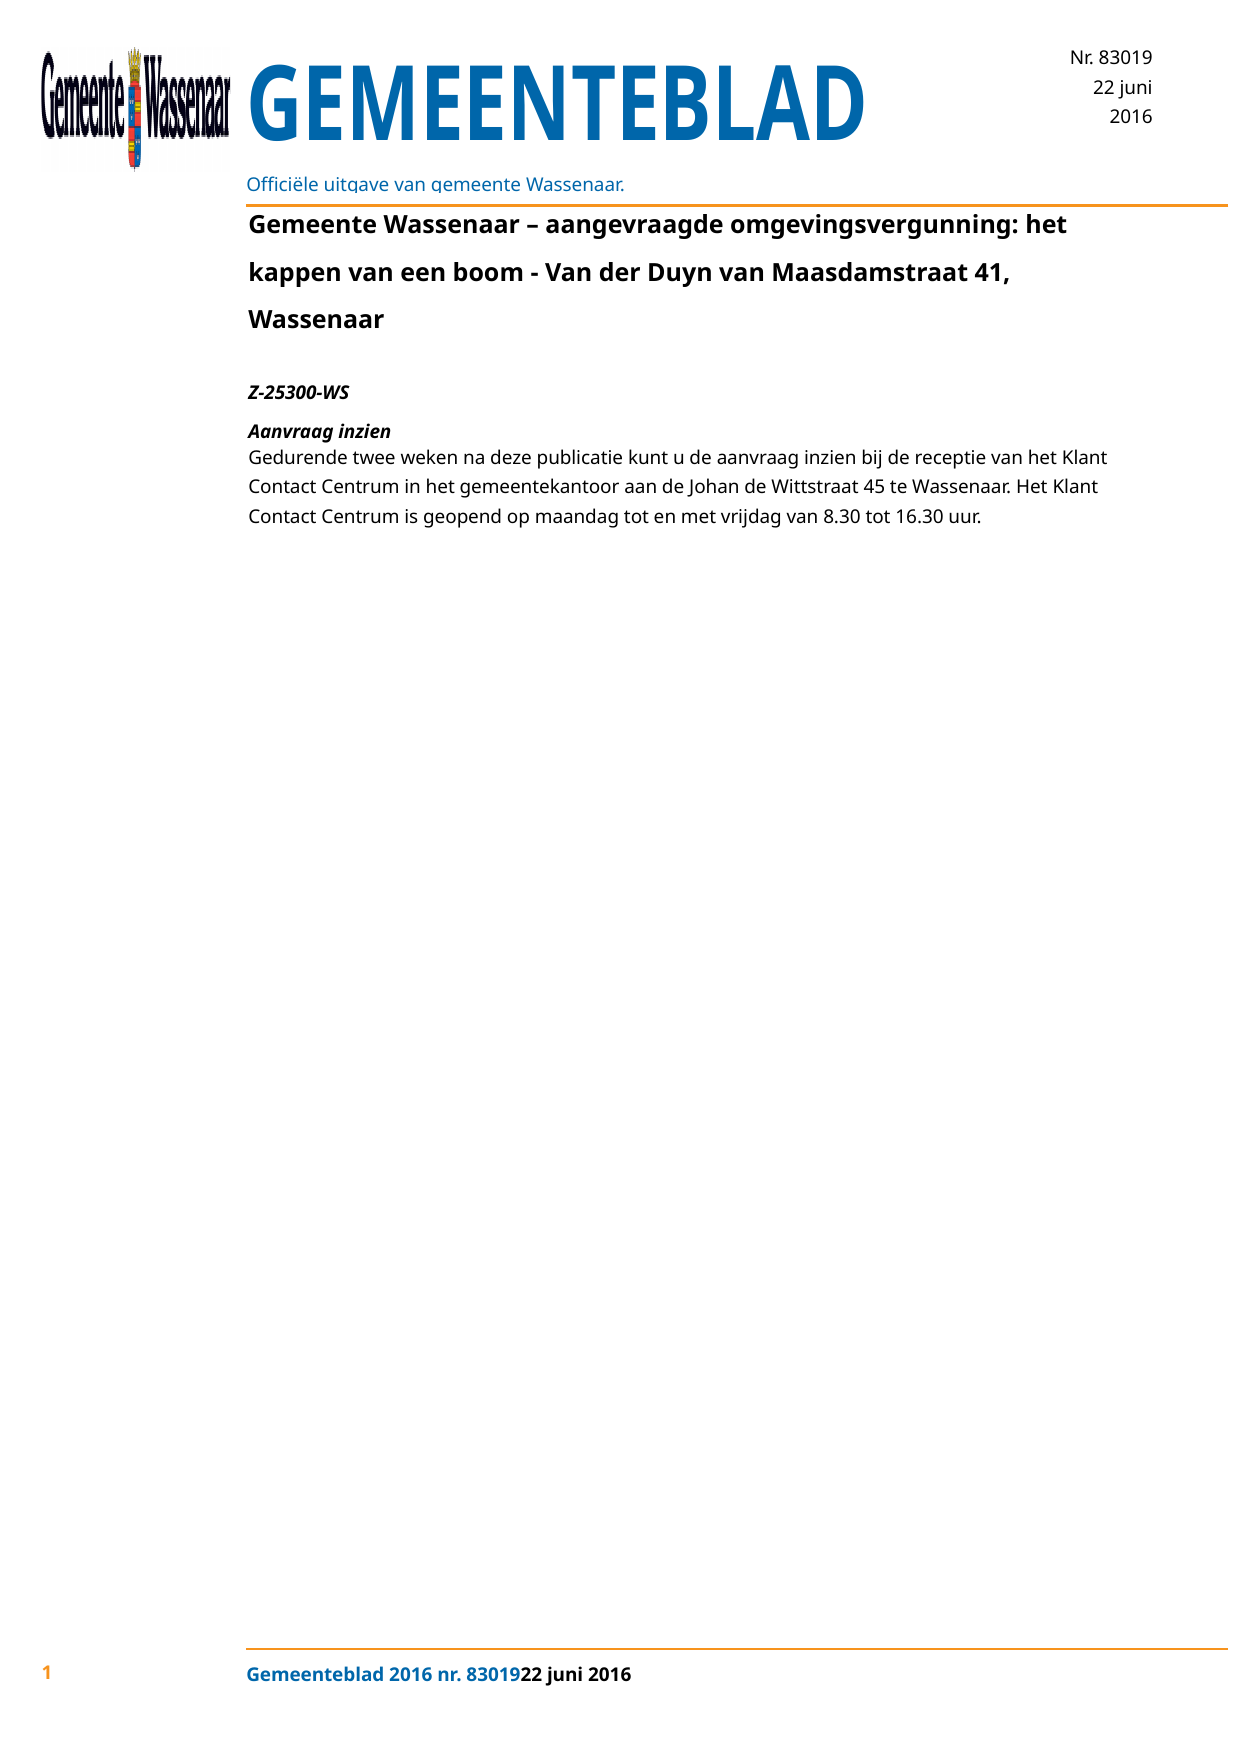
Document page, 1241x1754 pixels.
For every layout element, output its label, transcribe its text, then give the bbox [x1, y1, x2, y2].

text Gedurende twee weken na deze publicatie kunt u de aanvraag inzien bij de receptie van het Klant Contact Centrum in het gemeentekantoor aan de Johan de Wittstraat 45 te Wassenaar. Het Klant Contact Centrum is geopend op maandag tot en met vrijdag van 8.30 tot 16.30 uur. [248, 444, 1152, 529]
picture [41, 47, 231, 172]
text Gemeente Wassenaar – aangevraagde omgevingsvergunning: het kappen van een boom - Van der Duyn van Maasdamstraat 41, Wassenaar [248, 207, 1152, 336]
text Aanvraag inzien [248, 418, 1152, 444]
text Z-25300-WS [248, 379, 1152, 405]
